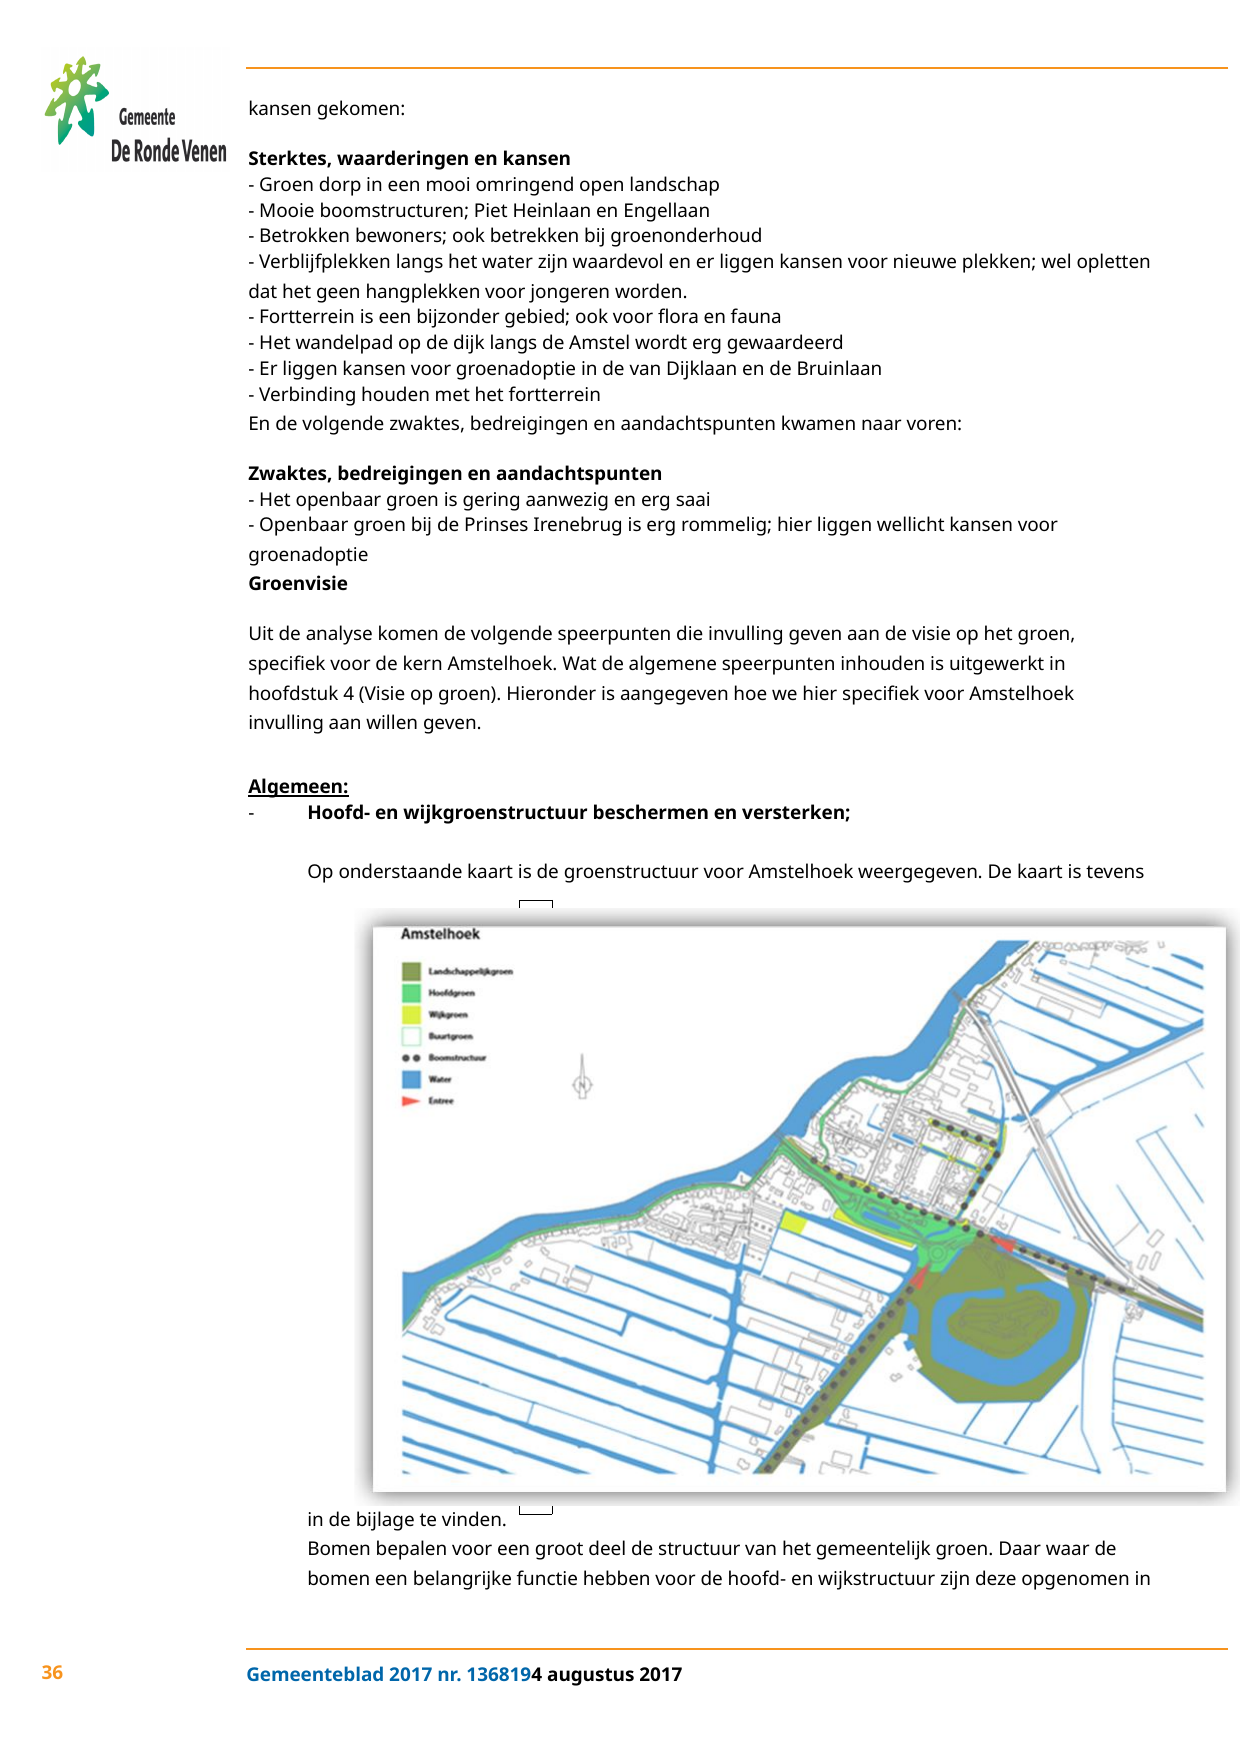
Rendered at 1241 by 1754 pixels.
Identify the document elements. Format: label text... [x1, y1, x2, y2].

table_header Sterktes, waarderingen en kansen [248, 145, 1152, 171]
table_cell - Groen dorp in een mooi omringend open landschap [248, 171, 1152, 197]
list Bomen bepalen voor een groot deel de structuur van het gemeentelijk groen. Daar waar de bomen een belangrijke functie hebben voor de hoofd- en wijkstructuur zijn deze opgenomen in [248, 1535, 1152, 1591]
table_header Zwaktes, bedreigingen en aandachtspunten [248, 460, 1152, 486]
text kansen gekomen: [248, 95, 1152, 121]
table_cell - Er liggen kansen voor groenadoptie in de van Dijklaan en de Bruinlaan [248, 355, 1152, 381]
list Op onderstaande kaart is de groenstructuur voor Amstelhoek weergegeven. De kaart is tevens in de bijlage te vinden. [248, 858, 1152, 1532]
table_cell - Mooie boomstructuren; Piet Heinlaan en Engellaan [248, 197, 1152, 222]
text Uit de analyse komen de volgende speerpunten die invulling geven aan de visie op het groen, specifiek voor de kern Amstelhoek. Wat de algemene speerpunten inhouden is uitgewerkt in hoofdstuk 4 (Visie op groen). Hieronder is aangegeven hoe we hier specifiek voor Amstelhoek invulling aan willen geven. [248, 621, 1152, 735]
table_cell - Verblijfplekken langs het water zijn waardevol en er liggen kansen voor nieuwe plekken; wel opletten dat het geen hangplekken voor jongeren worden. [248, 248, 1152, 303]
table_cell - Openbaar groen bij de Prinses Irenebrug is erg rommelig; hier liggen wellicht kansen voor groenadoptie [248, 512, 1152, 567]
text En de volgende zwaktes, bedreigingen en aandachtspunten kwamen naar voren: [248, 410, 1152, 435]
list Hoofd- en wijkgroenstructuur beschermen en versterken; [248, 799, 1152, 825]
table_cell - Fortterrein is een bijzonder gebied; ook voor flora en fauna [248, 304, 1152, 329]
table_cell - Het wandelpad op de dijk langs de Amstel wordt erg gewaardeerd [248, 329, 1152, 355]
picture [41, 47, 231, 172]
picture [354, 908, 1240, 1506]
text Algemeen: [248, 773, 1152, 799]
table_cell - Verbinding houden met het fortterrein [248, 381, 1152, 406]
table_cell - Het openbaar groen is gering aanwezig en erg saai [248, 486, 1152, 512]
text Groenvisie [248, 570, 1152, 596]
table_cell - Betrokken bewoners; ook betrekken bij groenonderhoud [248, 223, 1152, 248]
